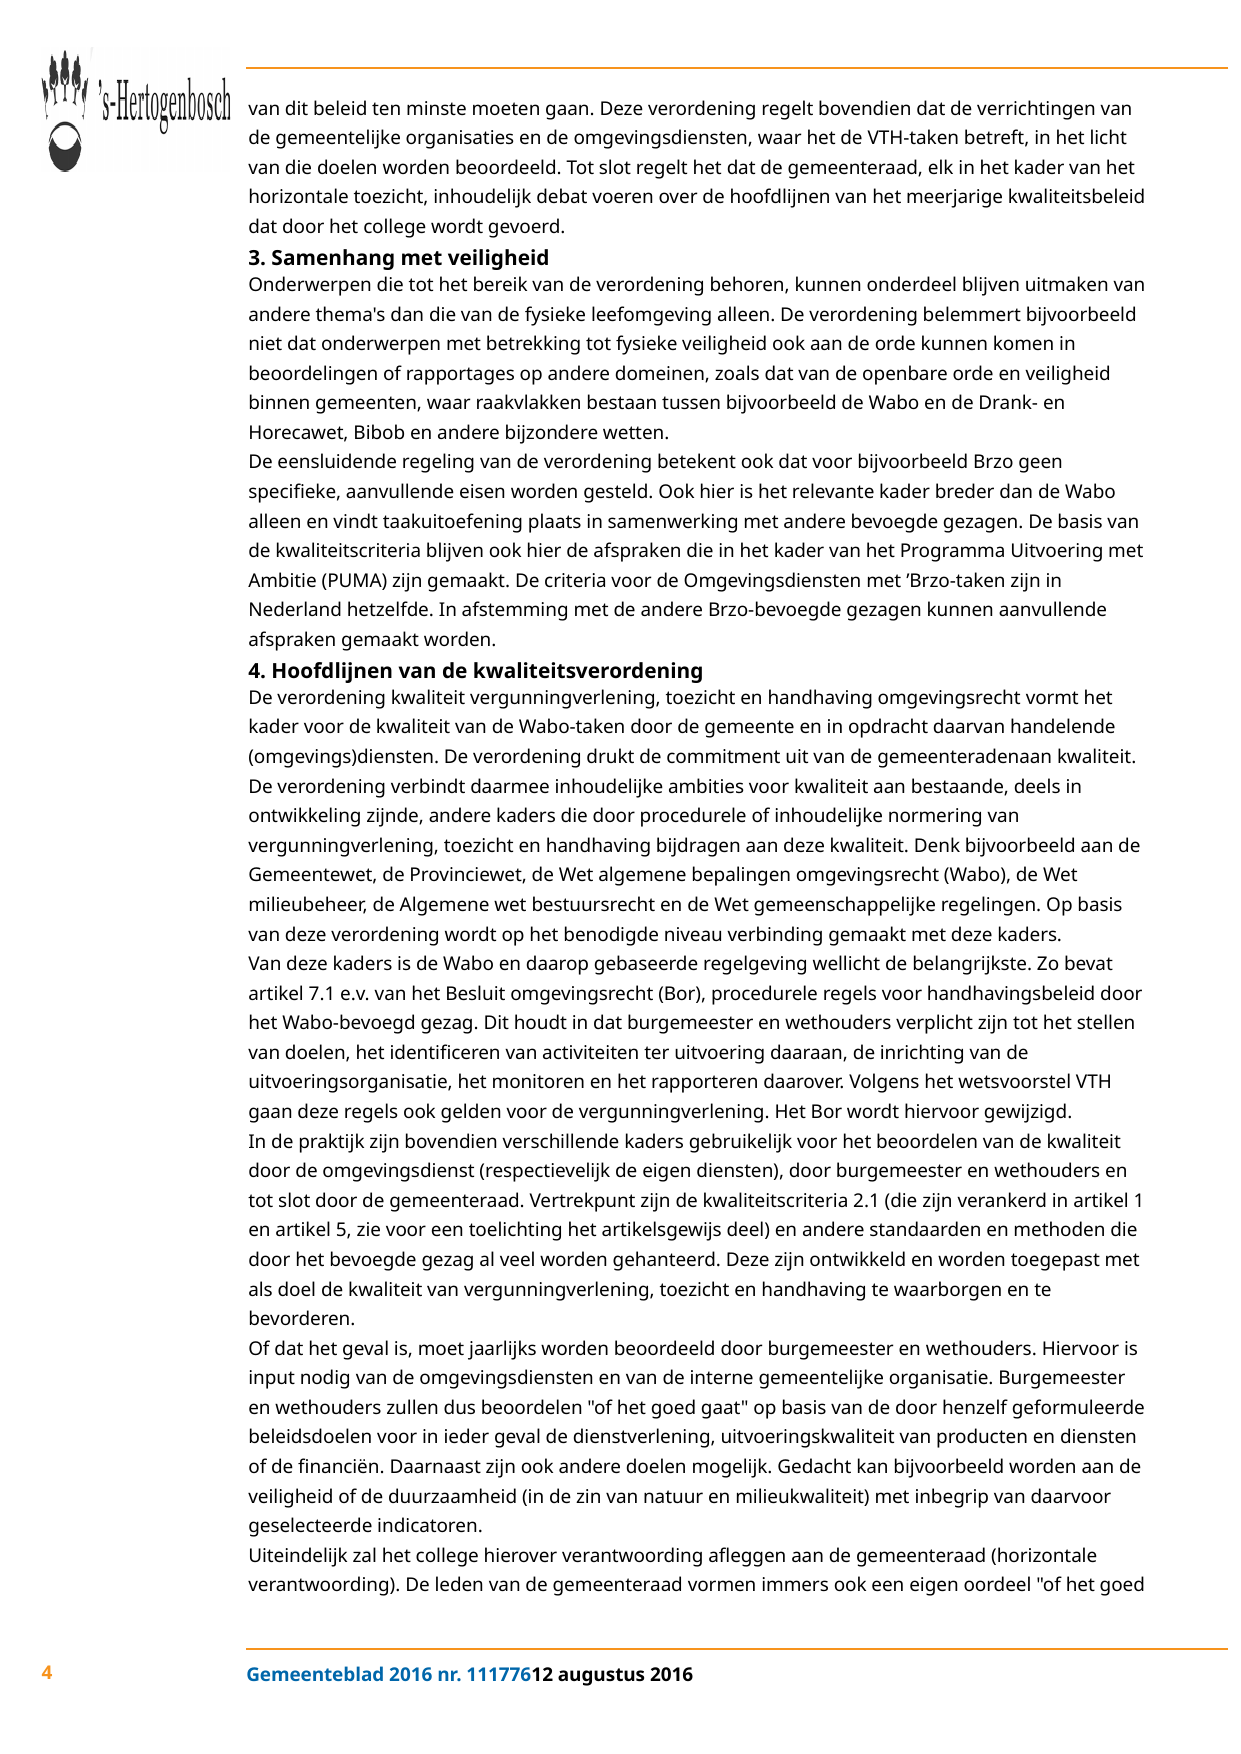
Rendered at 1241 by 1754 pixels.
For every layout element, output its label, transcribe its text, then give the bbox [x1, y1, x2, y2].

text Uiteindelijk zal het college hierover verantwoording afleggen aan de gemeenteraad (horizontale verantwoording). De leden van de gemeenteraad vormen immers ook een eigen oordeel "of het goed [248, 1542, 1152, 1597]
text Onderwerpen die tot het bereik van de verordening behoren, kunnen onderdeel blijven uitmaken van andere thema's dan die van de fysieke leefomgeving alleen. De verordening belemmert bijvoorbeeld niet dat onderwerpen met betrekking tot fysieke veiligheid ook aan de orde kunnen komen in beoordelingen of rapportages op andere domeinen, zoals dat van de openbare orde en veiligheid binnen gemeenten, waar raakvlakken bestaan tussen bijvoorbeeld de Wabo en de Drank- en Horecawet, Bibob en andere bijzondere wetten. [248, 271, 1152, 445]
text Van deze kaders is de Wabo en daarop gebaseerde regelgeving wellicht de belangrijkste. Zo bevat artikel 7.1 e.v. van het Besluit omgevingsrecht (Bor), procedurele regels voor handhavingsbeleid door het Wabo-bevoegd gezag. Dit houdt in dat burgemeester en wethouders verplicht zijn tot het stellen van doelen, het identificeren van activiteiten ter uitvoering daaraan, de inrichting van de uitvoeringsorganisatie, het monitoren en het rapporteren daarover. Volgens het wetsvoorstel VTH gaan deze regels ook gelden voor de vergunningverlening. Het Bor wordt hiervoor gewijzigd. [248, 950, 1152, 1124]
text De verordening verbindt daarmee inhoudelijke ambities voor kwaliteit aan bestaande, deels in ontwikkeling zijnde, andere kaders die door procedurele of inhoudelijke normering van vergunningverlening, toezicht en handhaving bijdragen aan deze kwaliteit. Denk bijvoorbeeld aan de Gemeentewet, de Provinciewet, de Wet algemene bepalingen omgevingsrecht (Wabo), de Wet milieubeheer, de Algemene wet bestuursrecht en de Wet gemeenschappelijke regelingen. Op basis van deze verordening wordt op het benodigde niveau verbinding gemaakt met deze kaders. [248, 773, 1152, 947]
text 3. Samenhang met veiligheid [248, 243, 1152, 271]
text 4. Hoofdlijnen van de kwaliteitsverordening [248, 656, 1152, 684]
text Of dat het geval is, moet jaarlijks worden beoordeeld door burgemeester en wethouders. Hiervoor is input nodig van de omgevingsdiensten en van de interne gemeentelijke organisatie. Burgemeester en wethouders zullen dus beoordelen "of het goed gaat" op basis van de door henzelf geformuleerde beleidsdoelen voor in ieder geval de dienstverlening, uitvoeringskwaliteit van producten en diensten of de financiën. Daarnaast zijn ook andere doelen mogelijk. Gedacht kan bijvoorbeeld worden aan de veiligheid of de duurzaamheid (in de zin van natuur en milieukwaliteit) met inbegrip van daarvoor geselecteerde indicatoren. [248, 1335, 1152, 1538]
text De verordening kwaliteit vergunningverlening, toezicht en handhaving omgevingsrecht vormt het kader voor de kwaliteit van de Wabo-taken door de gemeente en in opdracht daarvan handelende (omgevings)diensten. De verordening drukt de commitment uit van de gemeenteradenaan kwaliteit. [248, 684, 1152, 769]
text De eensluidende regeling van de verordening betekent ook dat voor bijvoorbeeld Brzo geen specifieke, aanvullende eisen worden gesteld. Ook hier is het relevante kader breder dan de Wabo alleen en vindt taakuitoefening plaats in samenwerking met andere bevoegde gezagen. De basis van de kwaliteitscriteria blijven ook hier de afspraken die in het kader van het Programma Uitvoering met Ambitie (PUMA) zijn gemaakt. De criteria voor de Omgevingsdiensten met ’Brzo-taken zijn in Nederland hetzelfde. In afstemming met de andere Brzo-bevoegde gezagen kunnen aanvullende afspraken gemaakt worden. [248, 449, 1152, 652]
text van dit beleid ten minste moeten gaan. Deze verordening regelt bovendien dat de verrichtingen van de gemeentelijke organisaties en de omgevingsdiensten, waar het de VTH-taken betreft, in het licht van die doelen worden beoordeeld. Tot slot regelt het dat de gemeenteraad, elk in het kader van het horizontale toezicht, inhoudelijk debat voeren over de hoofdlijnen van het meerjarige kwaliteitsbeleid dat door het college wordt gevoerd. [248, 95, 1152, 239]
picture [41, 47, 231, 172]
text In de praktijk zijn bovendien verschillende kaders gebruikelijk voor het beoordelen van de kwaliteit door de omgevingsdienst (respectievelijk de eigen diensten), door burgemeester en wethouders en tot slot door de gemeenteraad. Vertrekpunt zijn de kwaliteitscriteria 2.1 (die zijn verankerd in artikel 1 en artikel 5, zie voor een toelichting het artikelsgewijs deel) en andere standaarden en methoden die door het bevoegde gezag al veel worden gehanteerd. Deze zijn ontwikkeld en worden toegepast met als doel de kwaliteit van vergunningverlening, toezicht en handhaving te waarborgen en te bevorderen. [248, 1128, 1152, 1331]
